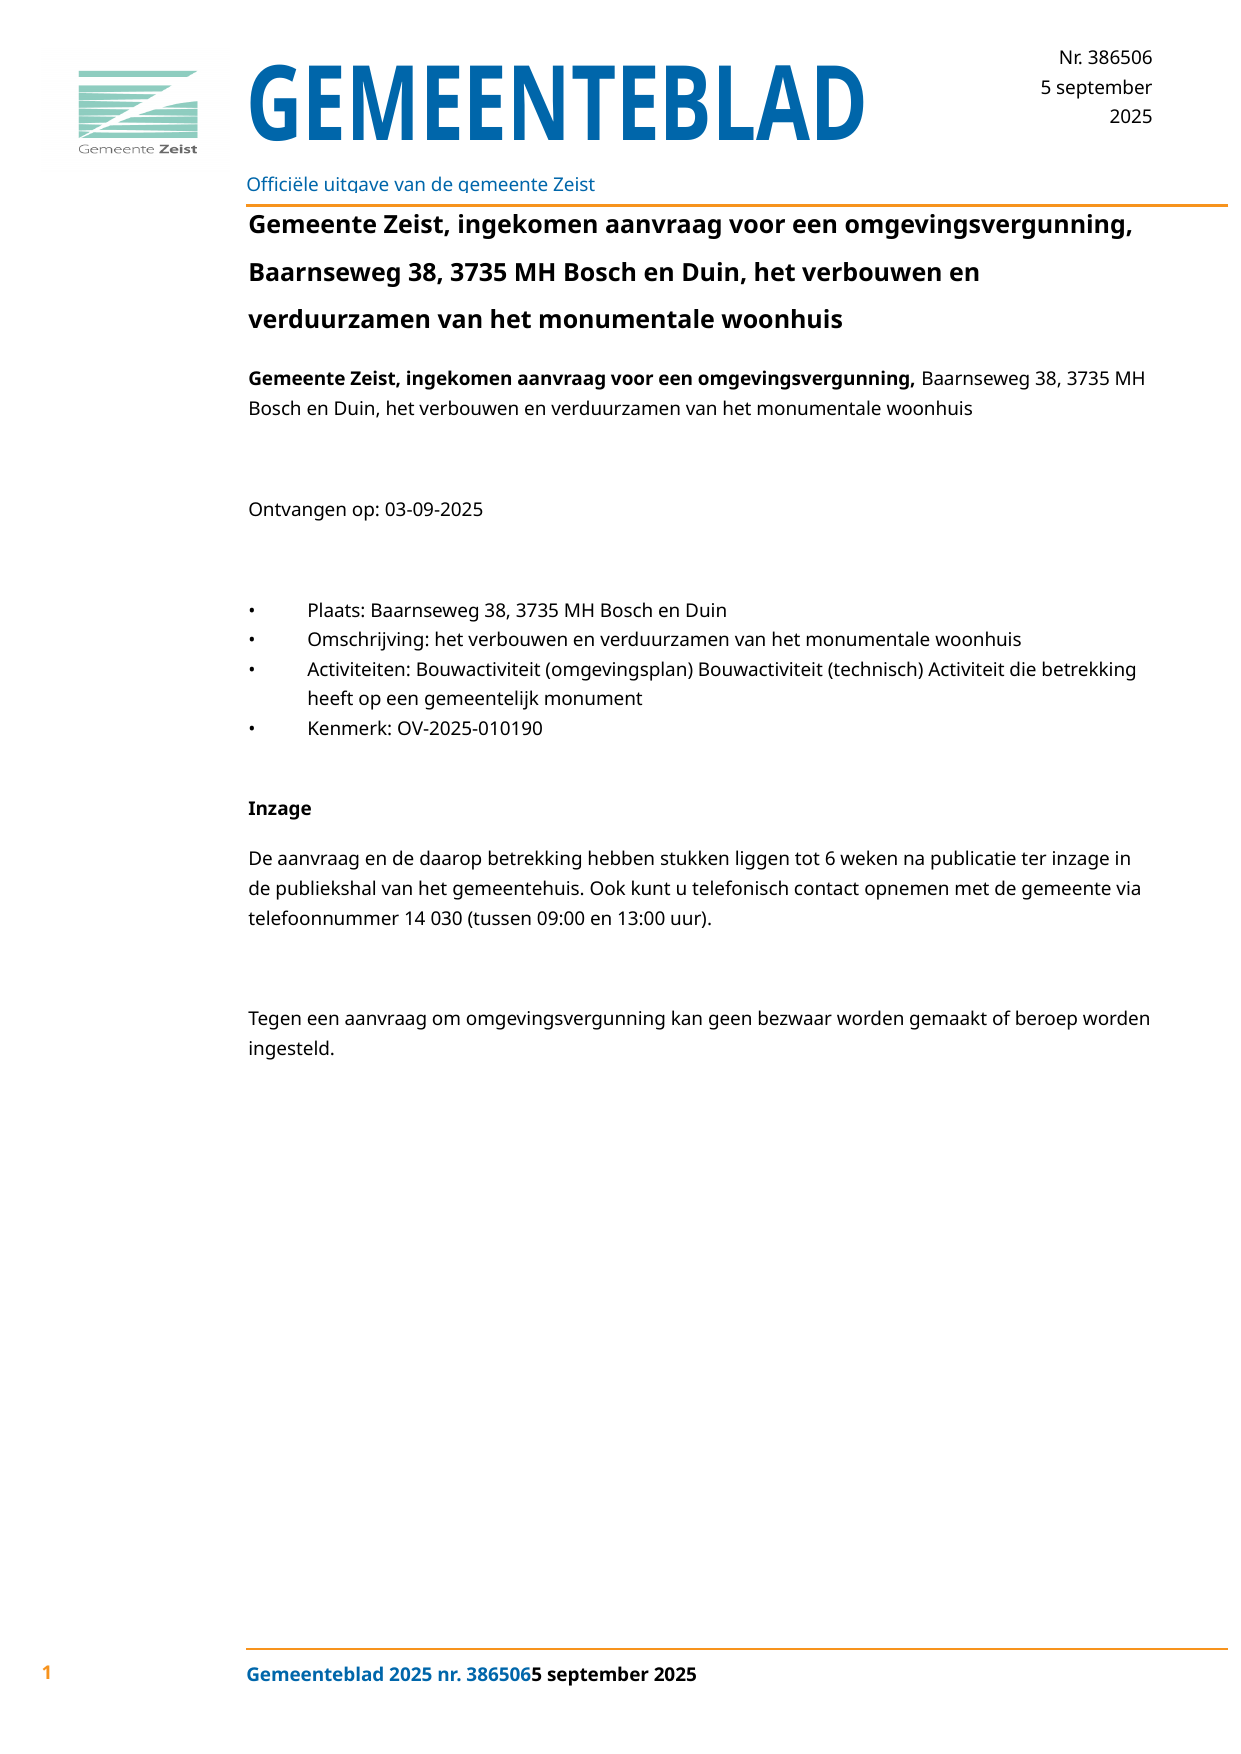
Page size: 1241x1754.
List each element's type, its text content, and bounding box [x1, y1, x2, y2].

picture [41, 47, 231, 172]
text De aanvraag en de daarop betrekking hebben stukken liggen tot 6 weken na publicatie ter inzage in de publiekshal van het gemeentehuis. Ook kunt u telefonisch contact opnemen met de gemeente via telefoonnummer 14 030 (tussen 09:00 en 13:00 uur). [248, 846, 1152, 930]
text Tegen een aanvraag om omgevingsvergunning kan geen bezwaar worden gemaakt of beroep worden ingesteld. [248, 1006, 1152, 1061]
list Kenmerk: OV-2025-010190 [248, 715, 1152, 741]
text Ontvangen op: 03-09-2025 [248, 496, 1152, 522]
list Omschrijving: het verbouwen en verduurzamen van het monumentale woonhuis [248, 626, 1152, 652]
list Plaats: Baarnseweg 38, 3735 MH Bosch en Duin [248, 597, 1152, 622]
text Inzage [248, 795, 1152, 821]
text Gemeente Zeist, ingekomen aanvraag voor een omgevingsvergunning, Baarnseweg 38, 3735 MH Bosch en Duin, het verbouwen en verduurzamen van het monumentale woonhuis [248, 207, 1152, 336]
list Activiteiten: Bouwactiviteit (omgevingsplan) Bouwactiviteit (technisch) Activiteit die betrekking heeft op een gemeentelijk monument [248, 656, 1152, 711]
text Gemeente Zeist, ingekomen aanvraag voor een omgevingsvergunning, Baarnseweg 38, 3735 MH Bosch en Duin, het verbouwen en verduurzamen van het monumentale woonhuis [248, 366, 1152, 421]
